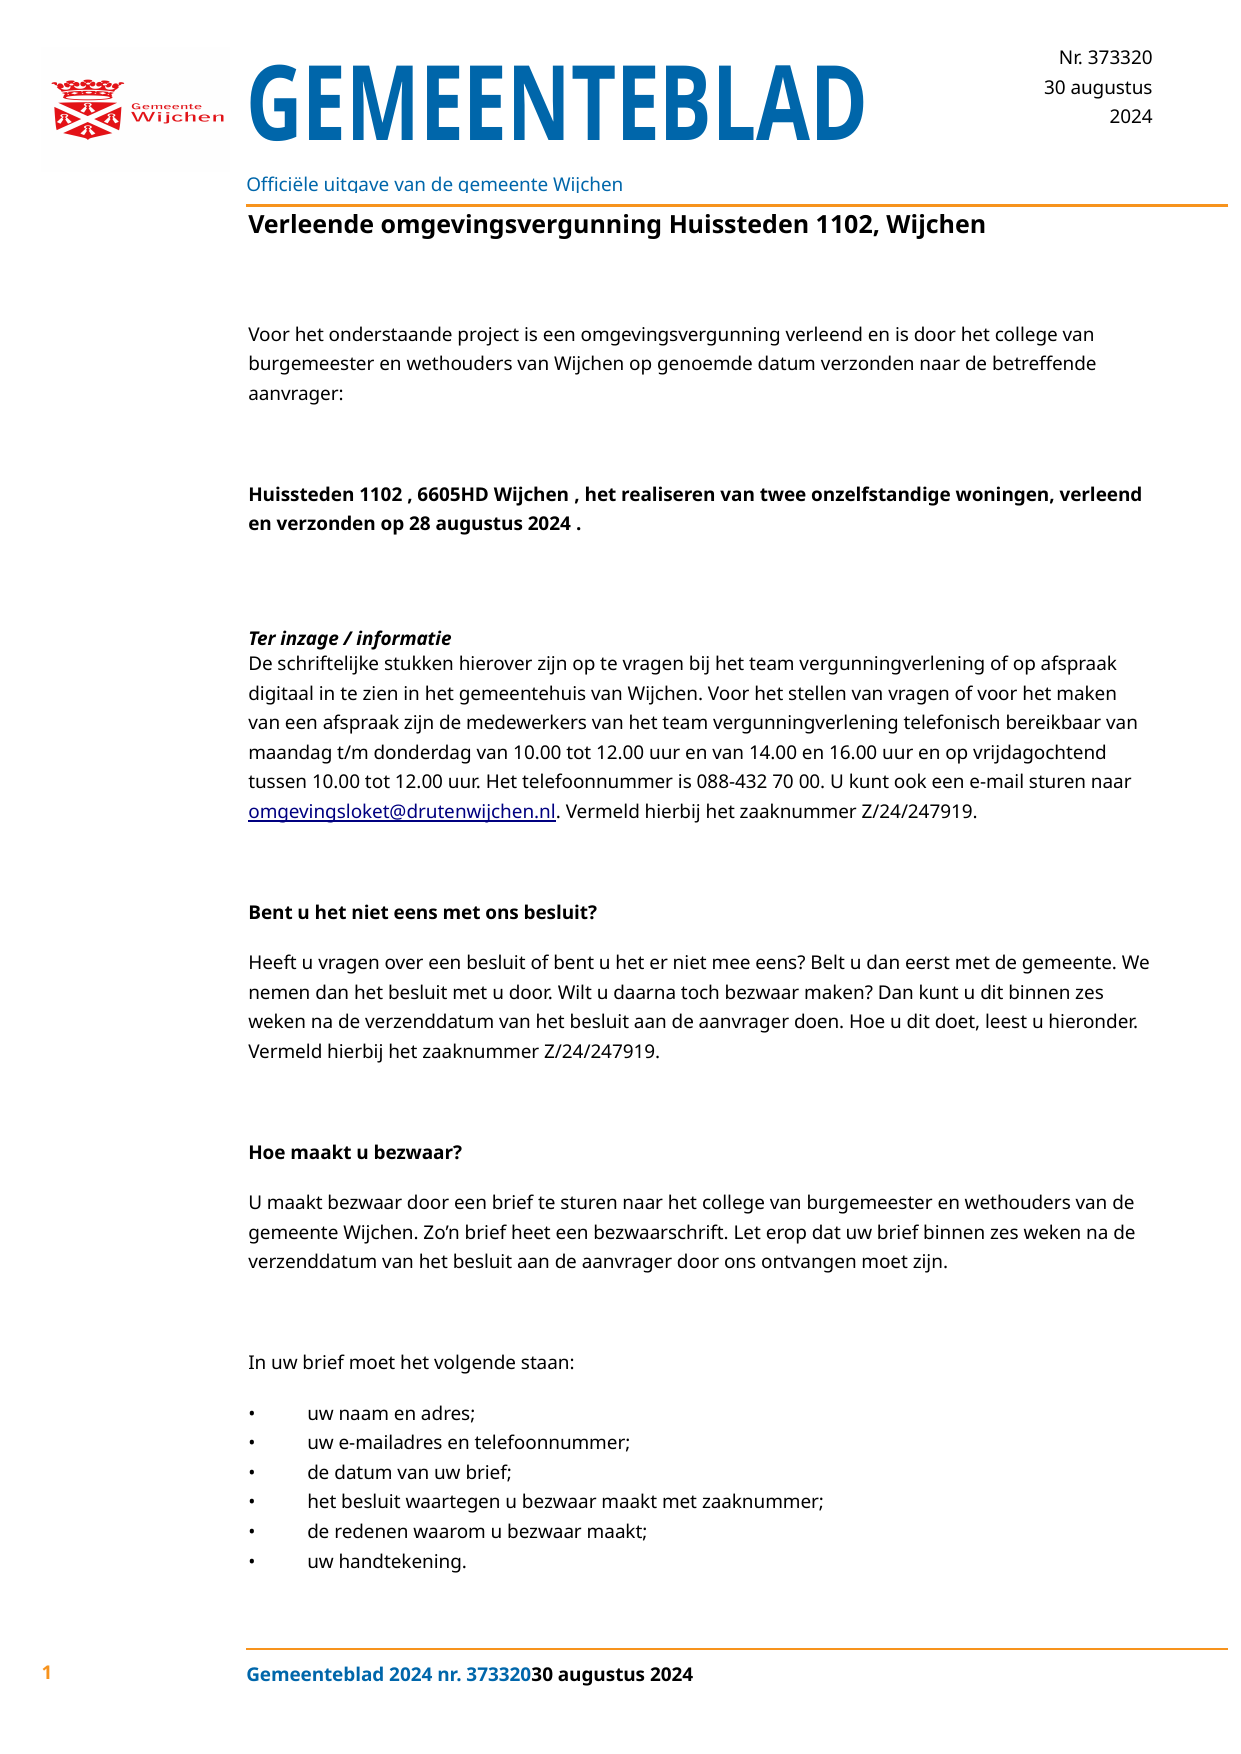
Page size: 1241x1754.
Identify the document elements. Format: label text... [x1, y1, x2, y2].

text Hoe maakt u bezwaar? [248, 1139, 1152, 1165]
list uw naam en adres; [248, 1400, 1152, 1426]
picture [41, 47, 231, 172]
list de datum van uw brief; [248, 1459, 1152, 1485]
text Bent u het niet eens met ons besluit? [248, 899, 1152, 925]
text Verleende omgevingsvergunning Huissteden 1102, Wijchen [248, 207, 1152, 241]
text De schriftelijke stukken hierover zijn op te vragen bij het team vergunningverlening of op afspraak digitaal in te zien in het gemeentehuis van Wijchen. Voor het stellen van vragen of voor het maken van een afspraak zijn de medewerkers van het team vergunningverlening telefonisch bereikbaar van maandag t/m donderdag van 10.00 tot 12.00 uur en van 14.00 en 16.00 uur en op vrijdagochtend tussen 10.00 tot 12.00 uur. Het telefoonnummer is 088-432 70 00. U kunt ook een e-mail sturen naar omgevingsloket@drutenwijchen.nl. Vermeld hierbij het zaaknummer Z/24/247919. [248, 650, 1152, 824]
list de redenen waarom u bezwaar maakt; [248, 1518, 1152, 1544]
list uw handtekening. [248, 1548, 1152, 1574]
text Huissteden 1102 , 6605HD Wijchen , het realiseren van twee onzelfstandige woningen, verleend en verzonden op 28 augustus 2024 . [248, 481, 1152, 536]
text Ter inzage / informatie [248, 625, 1152, 650]
text U maakt bezwaar door een brief te sturen naar het college van burgemeester en wethouders van de gemeente Wijchen. Zo’n brief heet een bezwaarschrift. Let erop dat uw brief binnen zes weken na de verzenddatum van het besluit aan de aanvrager door ons ontvangen moet zijn. [248, 1189, 1152, 1274]
list het besluit waartegen u bezwaar maakt met zaaknummer; [248, 1489, 1152, 1514]
list uw e-mailadres en telefoonnummer; [248, 1429, 1152, 1455]
text In uw brief moet het volgende staan: [248, 1349, 1152, 1375]
text Heeft u vragen over een besluit of bent u het er niet mee eens? Belt u dan eerst met de gemeente. We nemen dan het besluit met u door. Wilt u daarna toch bezwaar maken? Dan kunt u dit binnen zes weken na de verzenddatum van het besluit aan de aanvrager doen. Hoe u dit doet, leest u hieronder. Vermeld hierbij het zaaknummer Z/24/247919. [248, 949, 1152, 1064]
text Voor het onderstaande project is een omgevingsvergunning verleend en is door het college van burgemeester en wethouders van Wijchen op genoemde datum verzonden naar de betreffende aanvrager: [248, 321, 1152, 406]
